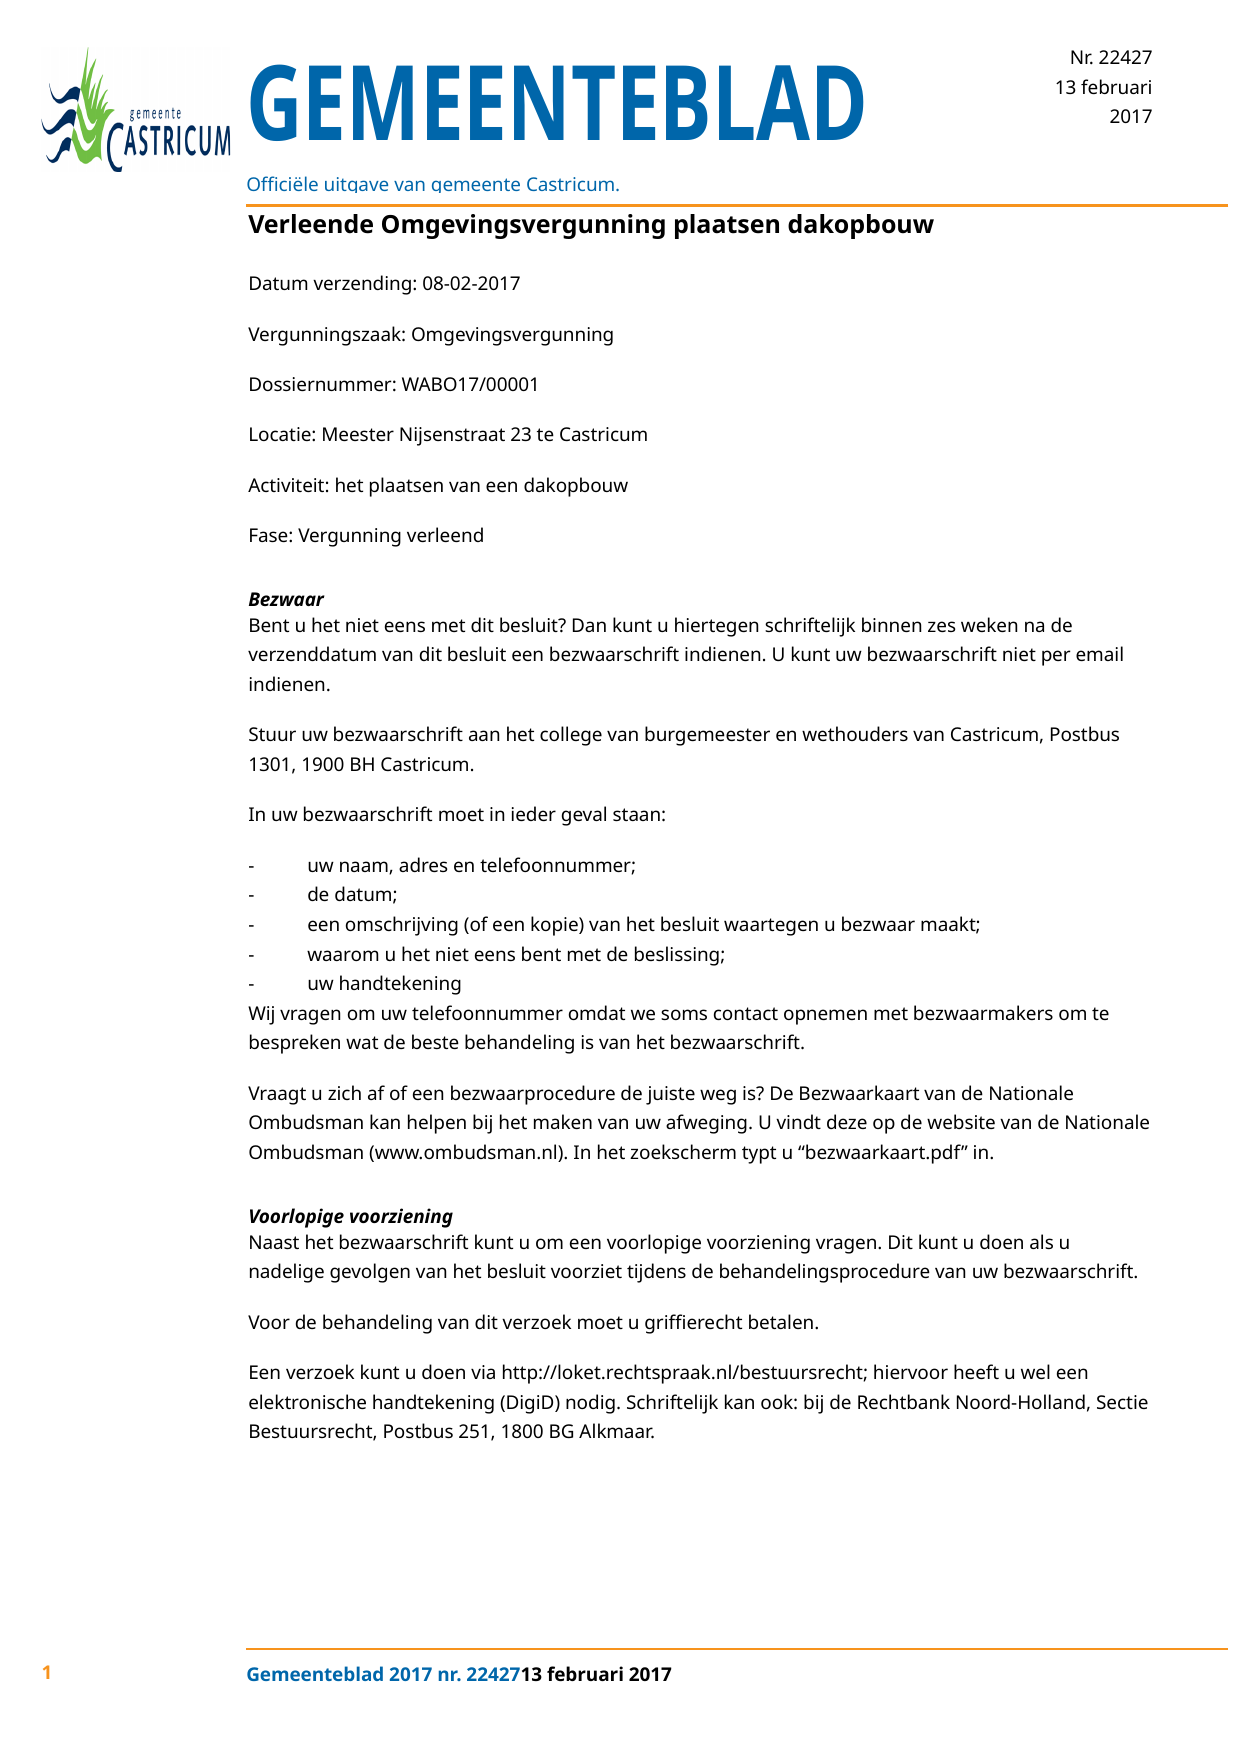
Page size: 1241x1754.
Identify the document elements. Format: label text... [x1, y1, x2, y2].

list de datum; [248, 882, 1152, 907]
list uw handtekening [248, 970, 1152, 996]
text Dossiernummer: WABO17/00001 [248, 371, 1152, 397]
text Locatie: Meester Nijsenstraat 23 te Castricum [248, 422, 1152, 447]
text Activiteit: het plaatsen van een dakopbouw [248, 472, 1152, 498]
text In uw bezwaarschrift moet in ieder geval staan: [248, 802, 1152, 827]
text Een verzoek kunt u doen via http://loket.rechtspraak.nl/bestuursrecht; hiervoor heeft u wel een elektronische handtekening (DigiD) nodig. Schriftelijk kan ook: bij de Rechtbank Noord-Holland, Sectie Bestuursrecht, Postbus 251, 1800 BG Alkmaar. [248, 1359, 1152, 1444]
text Wij vragen om uw telefoonnummer omdat we soms contact opnemen met bezwaarmakers om te bespreken wat de beste behandeling is van het bezwaarschrift. [248, 1000, 1152, 1055]
text Naast het bezwaarschrift kunt u om een voorlopige voorziening vragen. Dit kunt u doen als u nadelige gevolgen van het besluit voorziet tijdens de behandelingsprocedure van uw bezwaarschrift. [248, 1229, 1152, 1284]
text Voor de behandeling van dit verzoek moet u griffierecht betalen. [248, 1309, 1152, 1334]
text Voorlopige voorziening [248, 1203, 1152, 1229]
text Fase: Vergunning verleend [248, 522, 1152, 548]
text Bezwaar [248, 586, 1152, 612]
text Vraagt u zich af of een bezwaarprocedure de juiste weg is? De Bezwaarkaart van de Nationale Ombudsman kan helpen bij het maken van uw afweging. U vindt deze op de website van de Nationale Ombudsman (www.ombudsman.nl). In het zoekscherm typt u “bezwaarkaart.pdf” in. [248, 1080, 1152, 1165]
picture [41, 47, 231, 172]
text Bent u het niet eens met dit besluit? Dan kunt u hiertegen schriftelijk binnen zes weken na de verzenddatum van dit besluit een bezwaarschrift indienen. U kunt uw bezwaarschrift niet per email indienen. [248, 612, 1152, 697]
list uw naam, adres en telefoonnummer; [248, 852, 1152, 878]
text Verleende Omgevingsvergunning plaatsen dakopbouw [248, 207, 1152, 241]
text Datum verzending: 08-02-2017 [248, 270, 1152, 296]
text Vergunningszaak: Omgevingsvergunning [248, 321, 1152, 346]
text Stuur uw bezwaarschrift aan het college van burgemeester en wethouders van Castricum, Postbus 1301, 1900 BH Castricum. [248, 722, 1152, 777]
list een omschrijving (of een kopie) van het besluit waartegen u bezwaar maakt; [248, 911, 1152, 937]
list waarom u het niet eens bent met de beslissing; [248, 941, 1152, 967]
